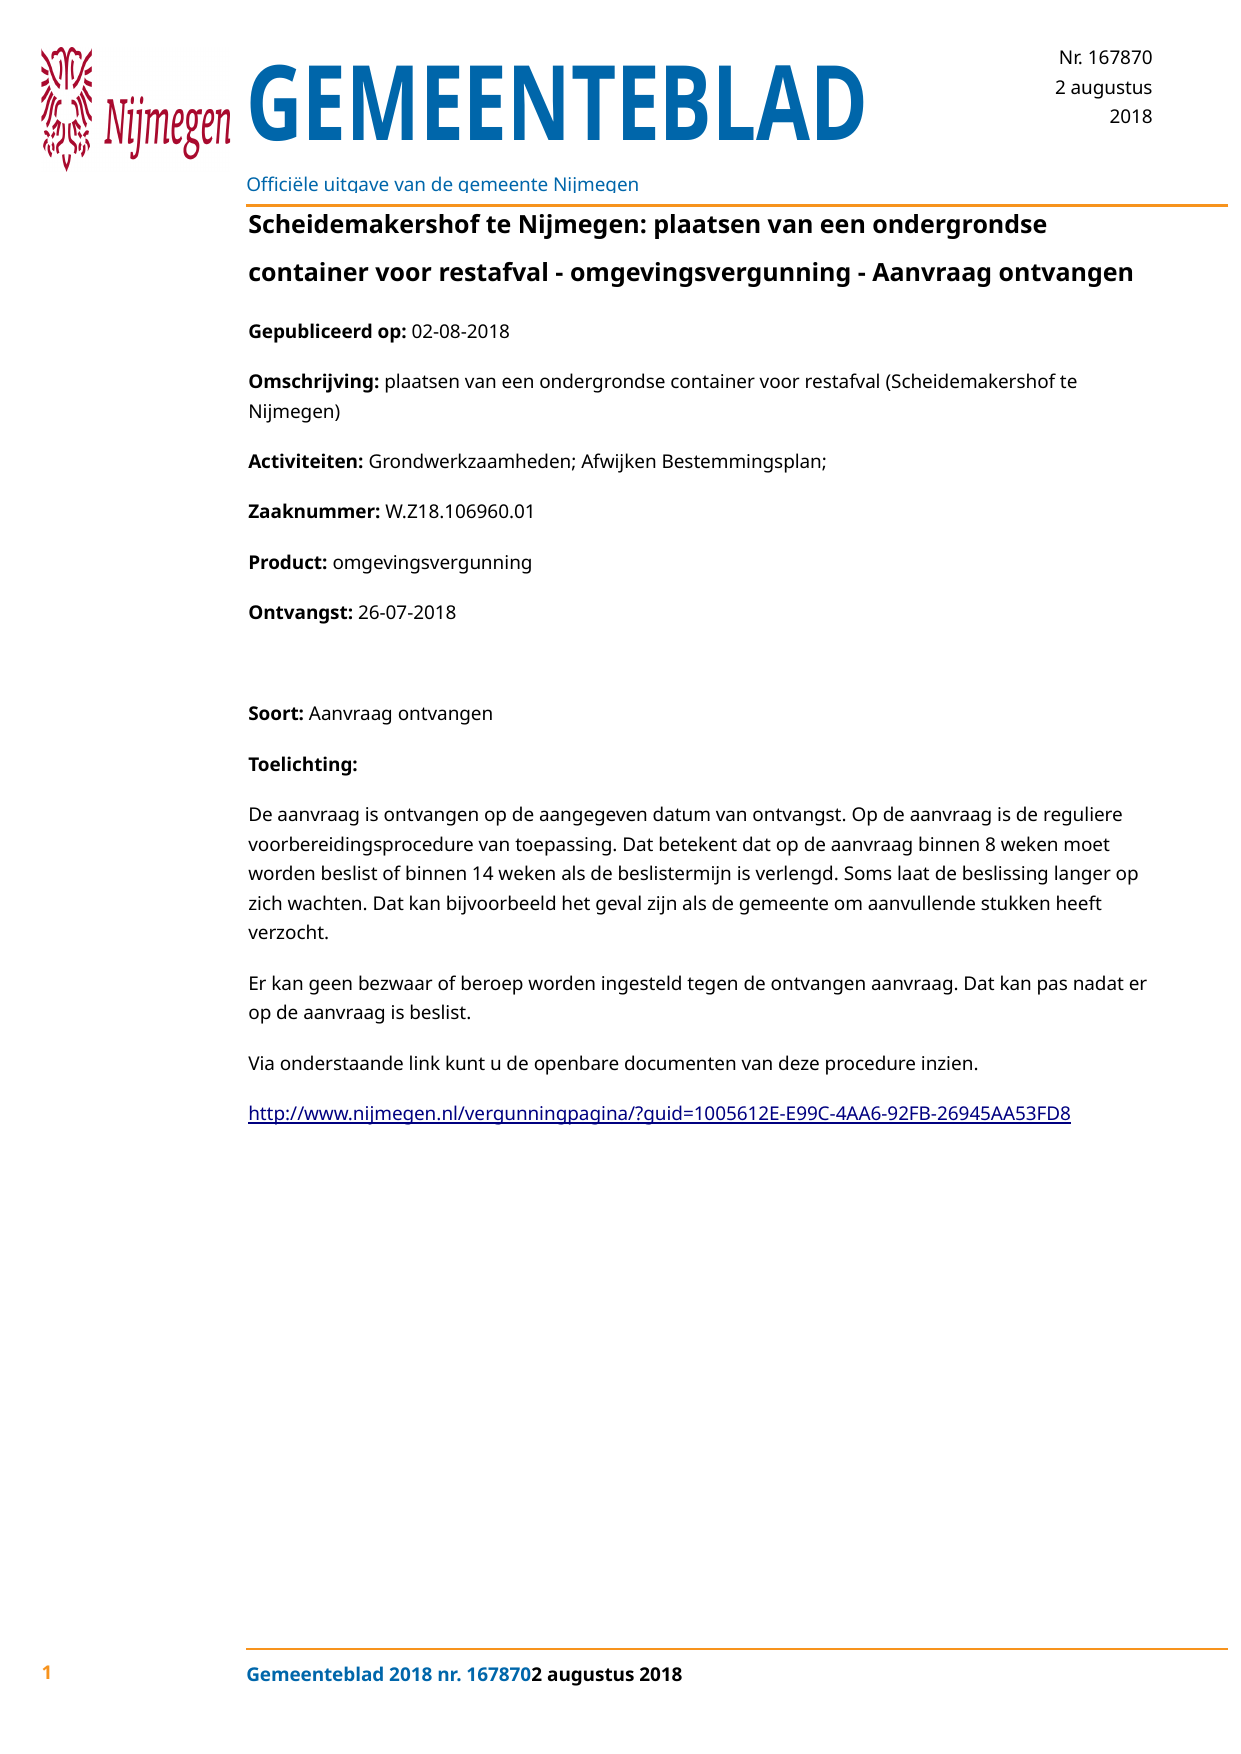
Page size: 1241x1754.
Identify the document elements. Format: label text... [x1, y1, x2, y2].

text http://www.nijmegen.nl/vergunningpagina/?guid=1005612E-E99C-4AA6-92FB-26945AA53FD8 [248, 1100, 1152, 1126]
picture [41, 47, 231, 172]
text Scheidemakershof te Nijmegen: plaatsen van een ondergrondse container voor restafval - omgevingsvergunning - Aanvraag ontvangen [248, 207, 1152, 288]
text Product: omgevingsvergunning [248, 549, 1152, 575]
text Zaaknummer: W.Z18.106960.01 [248, 499, 1152, 524]
text Toelichting: [248, 751, 1152, 777]
text Ontvangst: 26-07-2018 [248, 599, 1152, 625]
text Activiteiten: Grondwerkzaamheden; Afwijken Bestemmingsplan; [248, 448, 1152, 474]
text Soort: Aanvraag ontvangen [248, 700, 1152, 726]
text Er kan geen bezwaar of beroep worden ingesteld tegen de ontvangen aanvraag. Dat kan pas nadat er op de aanvraag is beslist. [248, 970, 1152, 1025]
text Omschrijving: plaatsen van een ondergrondse container voor restafval (Scheidemakershof te Nijmegen) [248, 368, 1152, 424]
text Gepubliceerd op: 02-08-2018 [248, 318, 1152, 344]
text De aanvraag is ontvangen op de aangegeven datum van ontvangst. Op de aanvraag is de reguliere voorbereidingsprocedure van toepassing. Dat betekent dat op de aanvraag binnen 8 weken moet worden beslist of binnen 14 weken als de beslistermijn is verlengd. Soms laat de beslissing langer op zich wachten. Dat kan bijvoorbeeld het geval zijn als de gemeente om aanvullende stukken heeft verzocht. [248, 801, 1152, 945]
text Via onderstaande link kunt u de openbare documenten van deze procedure inzien. [248, 1050, 1152, 1076]
